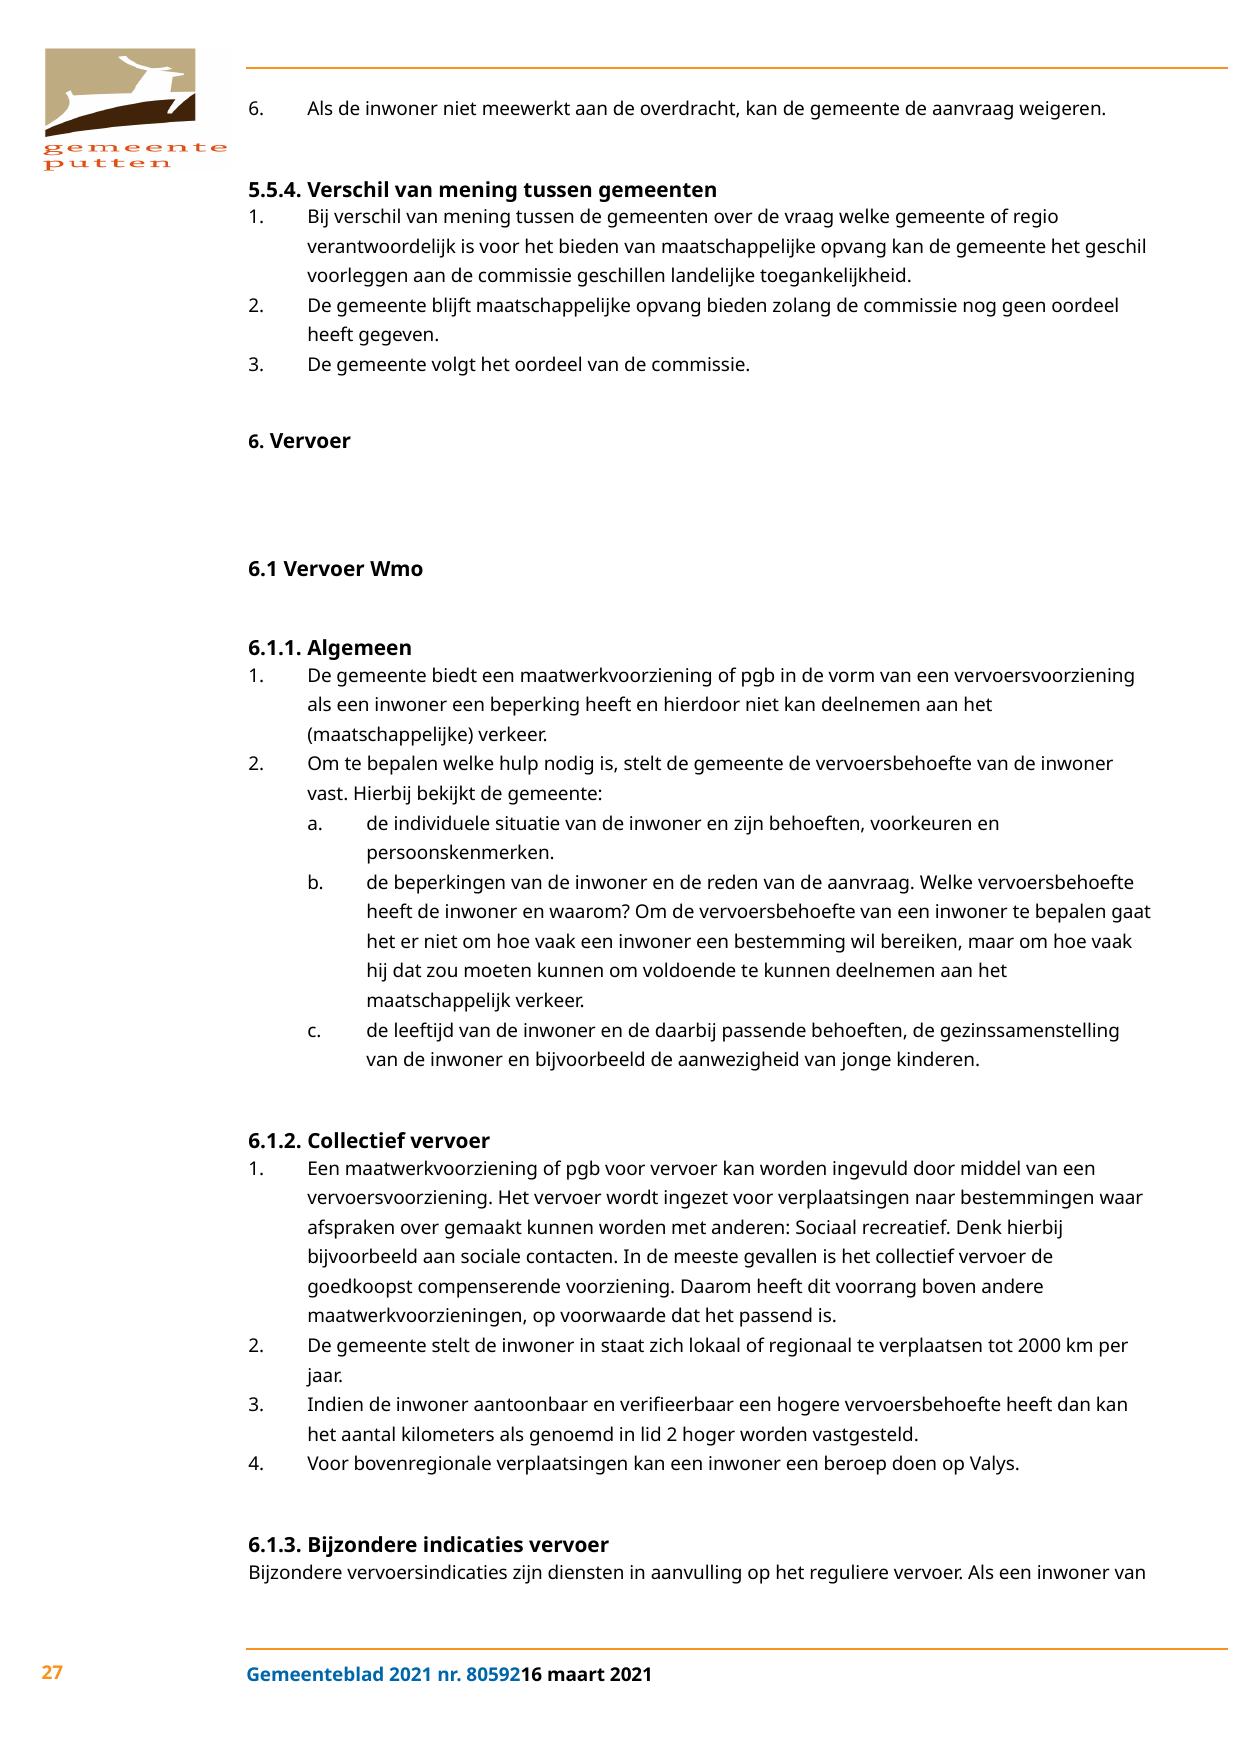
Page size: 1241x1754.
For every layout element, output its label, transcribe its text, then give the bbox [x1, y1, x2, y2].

list Als de inwoner niet meewerkt aan de overdracht, kan de gemeente de aanvraag weigeren. [248, 95, 1152, 121]
list Een maatwerkvoorziening of pgb voor vervoer kan worden ingevuld door middel van een vervoersvoorziening. Het vervoer wordt ingezet voor verplaatsingen naar bestemmingen waar afspraken over gemaakt kunnen worden met anderen: Sociaal recreatief. Denk hierbij bijvoorbeeld aan sociale contacten. In de meeste gevallen is het collectief vervoer de goedkoopst compenserende voorziening. Daarom heeft dit voorrang boven andere maatwerkvoorzieningen, op voorwaarde dat het passend is. [248, 1155, 1152, 1328]
list Indien de inwoner aantoonbaar en verifieerbaar een hogere vervoersbehoefte heeft dan kan het aantal kilometers als genoemd in lid 2 hoger worden vastgesteld. [248, 1391, 1152, 1447]
list De gemeente stelt de inwoner in staat zich lokaal of regionaal te verplaatsen tot 2000 km per jaar. [248, 1332, 1152, 1388]
text 6.1.3. Bijzondere indicaties vervoer [248, 1531, 1152, 1559]
list Bij verschil van mening tussen de gemeenten over de vraag welke gemeente of regio verantwoordelijk is voor het bieden van maatschappelijke opvang kan de gemeente het geschil voorleggen aan de commissie geschillen landelijke toegankelijkheid. [248, 203, 1152, 288]
list Om te bepalen welke hulp nodig is, stelt de gemeente de vervoersbehoefte van de inwoner vast. Hierbij bekijkt de gemeente: [248, 751, 1152, 806]
list de leeftijd van de inwoner en de daarbij passende behoeften, de gezinssamenstelling van de inwoner en bijvoorbeeld de aanwezigheid van jonge kinderen. [307, 1017, 1152, 1072]
list Voor bovenregionale verplaatsingen kan een inwoner een beroep doen op Valys. [248, 1451, 1152, 1476]
text 6.1.2. Collectief vervoer [248, 1126, 1152, 1155]
list De gemeente biedt een maatwerkvoorziening of pgb in de vorm van een vervoersvoorziening als een inwoner een beperking heeft en hierdoor niet kan deelnemen aan het (maatschappelijke) verkeer. [248, 662, 1152, 747]
picture [41, 47, 231, 172]
list de individuele situatie van de inwoner en zijn behoeften, voorkeuren en persoonskenmerken. [307, 810, 1152, 865]
text 6.1 Vervoer Wmo [248, 554, 1152, 583]
text 6.1.1. Algemeen [248, 633, 1152, 662]
text Bijzondere vervoersindicaties zijn diensten in aanvulling op het reguliere vervoer. Als een inwoner van [248, 1559, 1152, 1585]
list de beperkingen van de inwoner en de reden van de aanvraag. Welke vervoersbehoefte heeft de inwoner en waarom? Om de vervoersbehoefte van een inwoner te bepalen gaat het er niet om hoe vaak een inwoner een bestemming wil bereiken, maar om hoe vaak hij dat zou moeten kunnen om voldoende te kunnen deelnemen aan het maatschappelijk verkeer. [307, 869, 1152, 1013]
text 5.5.4. Verschil van mening tussen gemeenten [248, 175, 1152, 203]
list De gemeente volgt het oordeel van de commissie. [248, 351, 1152, 377]
text 6. Vervoer [248, 426, 1152, 455]
list De gemeente blijft maatschappelijke opvang bieden zolang de commissie nog geen oordeel heeft gegeven. [248, 292, 1152, 347]
